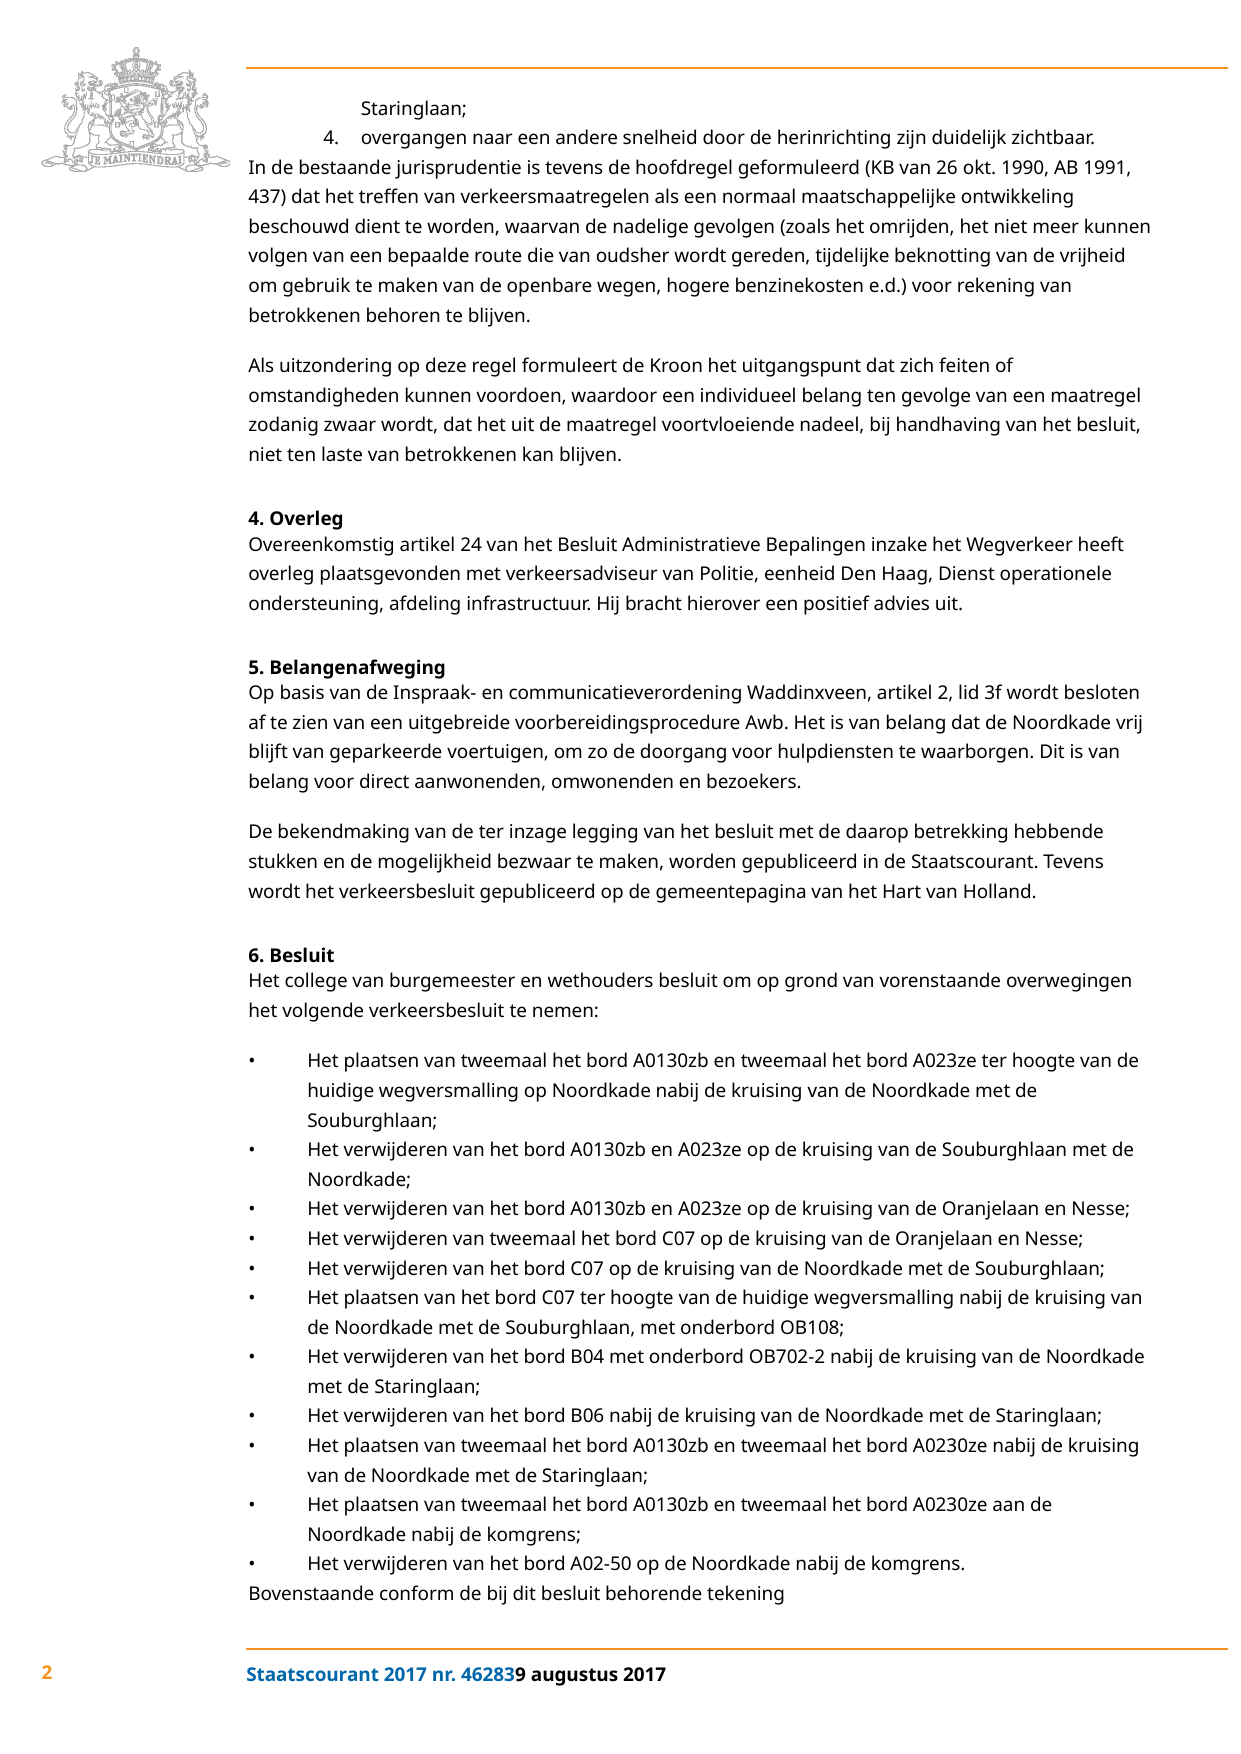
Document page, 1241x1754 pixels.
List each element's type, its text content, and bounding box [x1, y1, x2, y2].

text Bovenstaande conform de bij dit besluit behorende tekening [248, 1580, 1152, 1606]
text Als uitzondering op deze regel formuleert de Kroon het uitgangspunt dat zich feiten of omstandigheden kunnen voordoen, waardoor een individueel belang ten gevolge van een maatregel zodanig zwaar wordt, dat het uit de maatregel voortvloeiende nadeel, bij handhaving van het besluit, niet ten laste van betrokkenen kan blijven. [248, 352, 1152, 467]
list Het plaatsen van tweemaal het bord A0130zb en tweemaal het bord A0230ze nabij de kruising van de Noordkade met de Staringlaan; [248, 1432, 1152, 1487]
list overgangen naar een andere snelheid door de herinrichting zijn duidelijk zichtbaar. [323, 124, 1152, 150]
text De bekendmaking van de ter inzage legging van het besluit met de daarop betrekking hebbende stukken en de mogelijkheid bezwaar te maken, worden gepubliceerd in de Staatscourant. Tevens wordt het verkeersbesluit gepubliceerd op de gemeentepagina van het Hart van Holland. [248, 819, 1152, 904]
list Het plaatsen van het bord C07 ter hoogte van de huidige wegversmalling nabij de kruising van de Noordkade met de Souburghlaan, met onderbord OB108; [248, 1284, 1152, 1339]
list Het plaatsen van tweemaal het bord A0130zb en tweemaal het bord A0230ze aan de Noordkade nabij de komgrens; [248, 1491, 1152, 1547]
list Het verwijderen van tweemaal het bord C07 op de kruising van de Oranjelaan en Nesse; [248, 1225, 1152, 1251]
list Het verwijderen van het bord B04 met onderbord OB702-2 nabij de kruising van de Noordkade met de Staringlaan; [248, 1343, 1152, 1399]
picture [41, 47, 231, 172]
list Het verwijderen van het bord B06 nabij de kruising van de Noordkade met de Staringlaan; [248, 1403, 1152, 1428]
list Het plaatsen van tweemaal het bord A0130zb en tweemaal het bord A023ze ter hoogte van de huidige wegversmalling op Noordkade nabij de kruising van de Noordkade met de Souburghlaan; [248, 1048, 1152, 1132]
list Het verwijderen van het bord A0130zb en A023ze op de kruising van de Oranjelaan en Nesse; [248, 1196, 1152, 1221]
text Op basis van de Inspraak- en communicatieverordening Waddinxveen, artikel 2, lid 3f wordt besloten af te zien van een uitgebreide voorbereidingsprocedure Awb. Het is van belang dat de Noordkade vrij blijft van geparkeerde voertuigen, om zo de doorgang voor hulpdiensten te waarborgen. Dit is van belang voor direct aanwonenden, omwonenden en bezoekers. [248, 679, 1152, 794]
text 5. Belangenafweging [248, 654, 1152, 679]
list Staringlaan; [323, 95, 1152, 121]
list Het verwijderen van het bord A02-50 op de Noordkade nabij de komgrens. [248, 1551, 1152, 1576]
list Het verwijderen van het bord C07 op de kruising van de Noordkade met de Souburghlaan; [248, 1255, 1152, 1280]
text Overeenkomstig artikel 24 van het Besluit Administratieve Bepalingen inzake het Wegverkeer heeft overleg plaatsgevonden met verkeersadviseur van Politie, eenheid Den Haag, Dienst operationele ondersteuning, afdeling infrastructuur. Hij bracht hierover een positief advies uit. [248, 531, 1152, 616]
text 6. Besluit [248, 942, 1152, 968]
text Het college van burgemeester en wethouders besluit om op grond van vorenstaande overwegingen het volgende verkeersbesluit te nemen: [248, 968, 1152, 1023]
text 4. Overleg [248, 505, 1152, 531]
list Het verwijderen van het bord A0130zb en A023ze op de kruising van de Souburghlaan met de Noordkade; [248, 1136, 1152, 1192]
text In de bestaande jurisprudentie is tevens de hoofdregel geformuleerd (KB van 26 okt. 1990, AB 1991, 437) dat het treffen van verkeersmaatregelen als een normaal maatschappelijke ontwikkeling beschouwd dient te worden, waarvan de nadelige gevolgen (zoals het omrijden, het niet meer kunnen volgen van een bepaalde route die van oudsher wordt gereden, tijdelijke beknotting van de vrijheid om gebruik te maken van de openbare wegen, hogere benzinekosten e.d.) voor rekening van betrokkenen behoren te blijven. [248, 154, 1152, 328]
